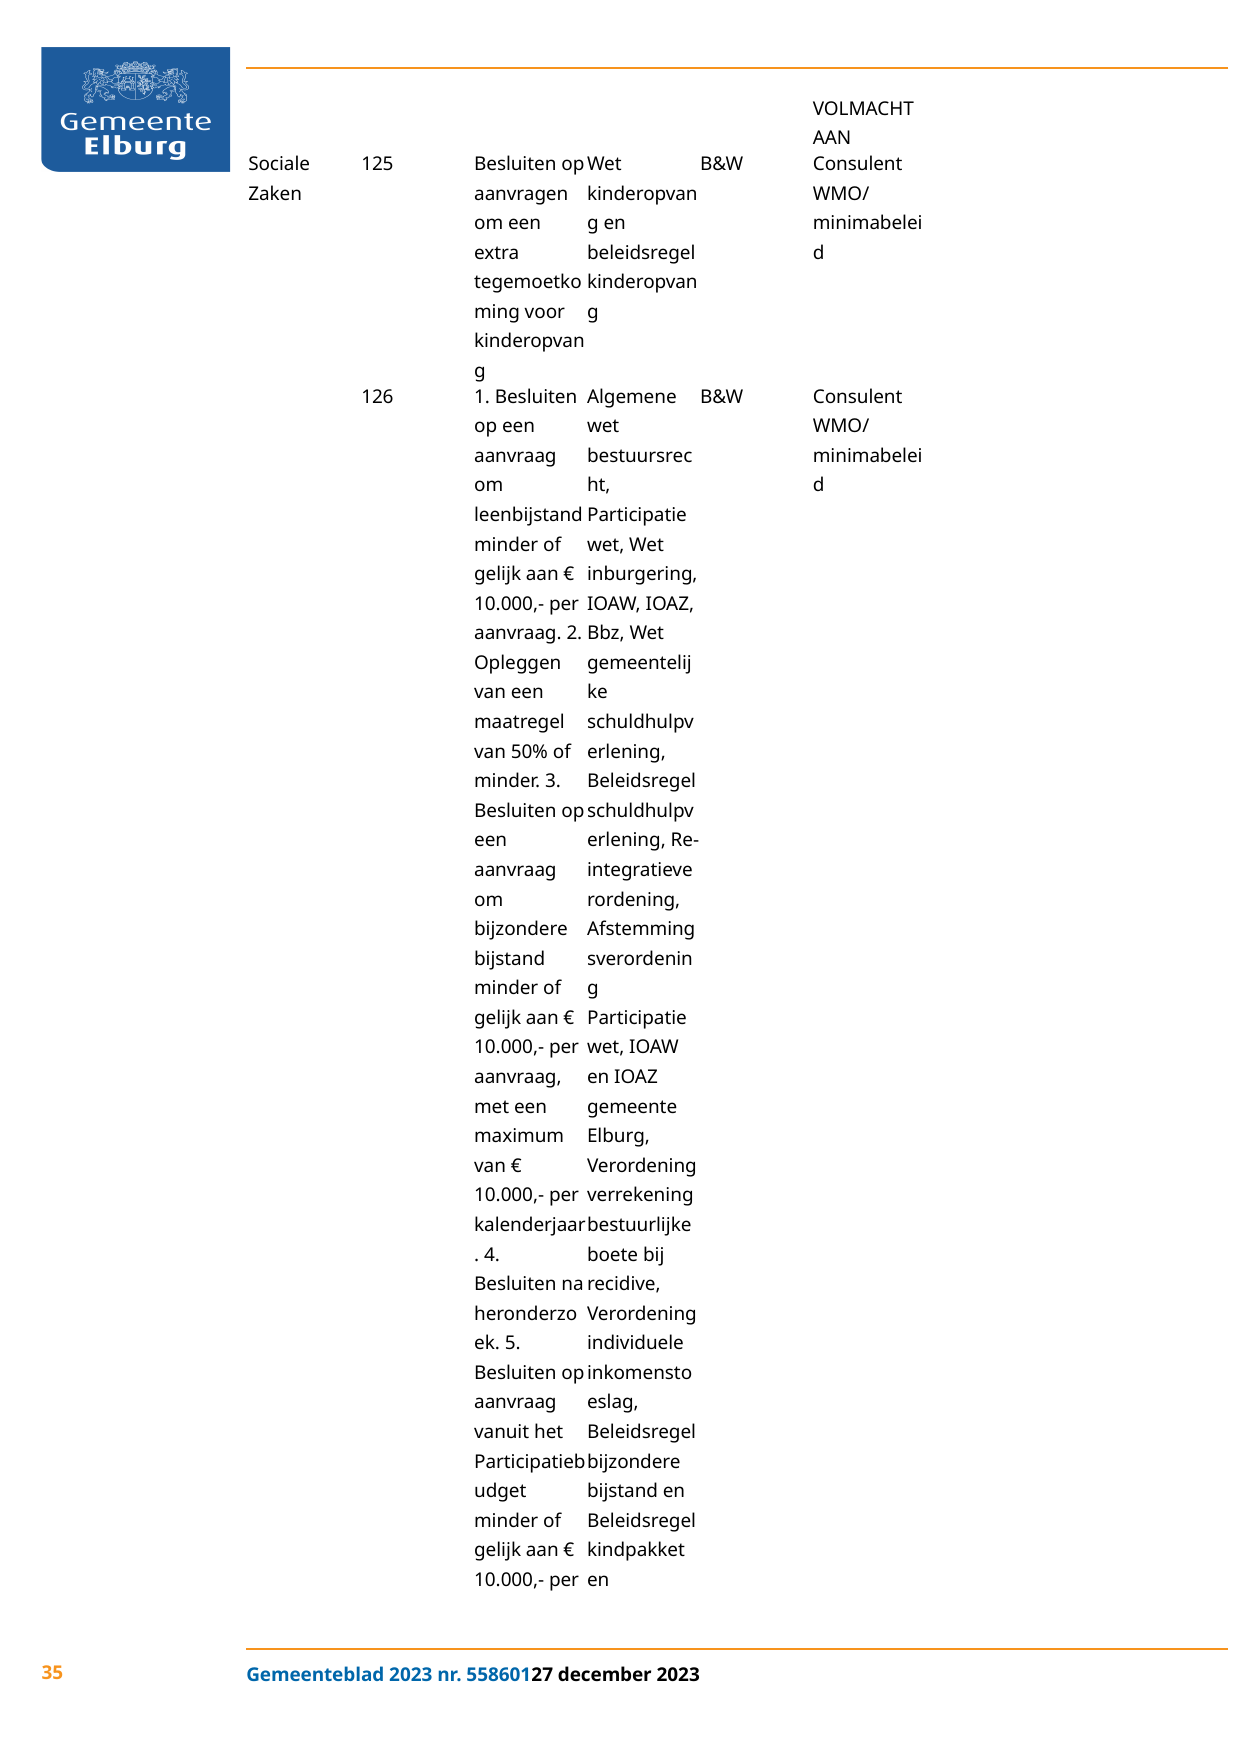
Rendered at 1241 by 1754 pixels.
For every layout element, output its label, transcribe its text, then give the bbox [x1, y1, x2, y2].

table_cell Consulent WMO/ minimabeleid [813, 150, 926, 383]
table_cell [926, 150, 1038, 383]
table_cell [1039, 95, 1152, 150]
table_cell 1. Besluiten op een aanvraag om leenbijstand minder of gelijk aan € 10.000,- per aanvraag. 2. Opleggen van een maatregel van 50% of minder. 3. Besluiten op een aanvraag om bijzondere bijstand minder of gelijk aan € 10.000,- per aanvraag, met een maximum van € 10.000,- per kalenderjaar. 4. Besluiten na heronderzoek. 5. Besluiten op aanvraag vanuit het Participatiebudget minder of gelijk aan € 10.000,- per [474, 383, 587, 1592]
table_cell [1039, 150, 1152, 383]
table_cell [361, 95, 474, 150]
table_cell Sociale Zaken [248, 150, 361, 1592]
table_cell [474, 95, 587, 150]
table_cell Algemene wet bestuursrecht, Participatiewet, Wet inburgering, IOAW, IOAZ, Bbz, Wet gemeentelijke schuldhulpverlening, Beleidsregel schuldhulpverlening, Re-integratieverordening, Afstemmingsverordening Participatiewet, IOAW en IOAZ gemeente Elburg, Verordening verrekening bestuurlijke boete bij recidive, Verordening individuele inkomenstoeslag, Beleidsregel bijzondere bijstand en Beleidsregel kindpakket en [587, 383, 700, 1592]
table_cell Consulent WMO/ minimabeleid [813, 383, 926, 1592]
table_cell [248, 95, 361, 150]
table_cell [926, 95, 1038, 150]
table_cell B&W [700, 150, 813, 383]
table_cell [700, 95, 813, 150]
table_cell Wet kinderopvang en beleidsregel kinderopvang [587, 150, 700, 383]
table_cell [1039, 383, 1152, 1592]
picture [41, 47, 231, 172]
table_cell 125 [361, 150, 474, 383]
table_cell [587, 95, 700, 150]
table_cell VOLMACHT AAN [813, 95, 926, 150]
table_cell Besluiten op aanvragen om een extra tegemoetkoming voor kinderopvang [474, 150, 587, 383]
table_cell 126 [361, 383, 474, 1592]
table_cell B&W [700, 383, 813, 1592]
table_cell [926, 383, 1038, 1592]
